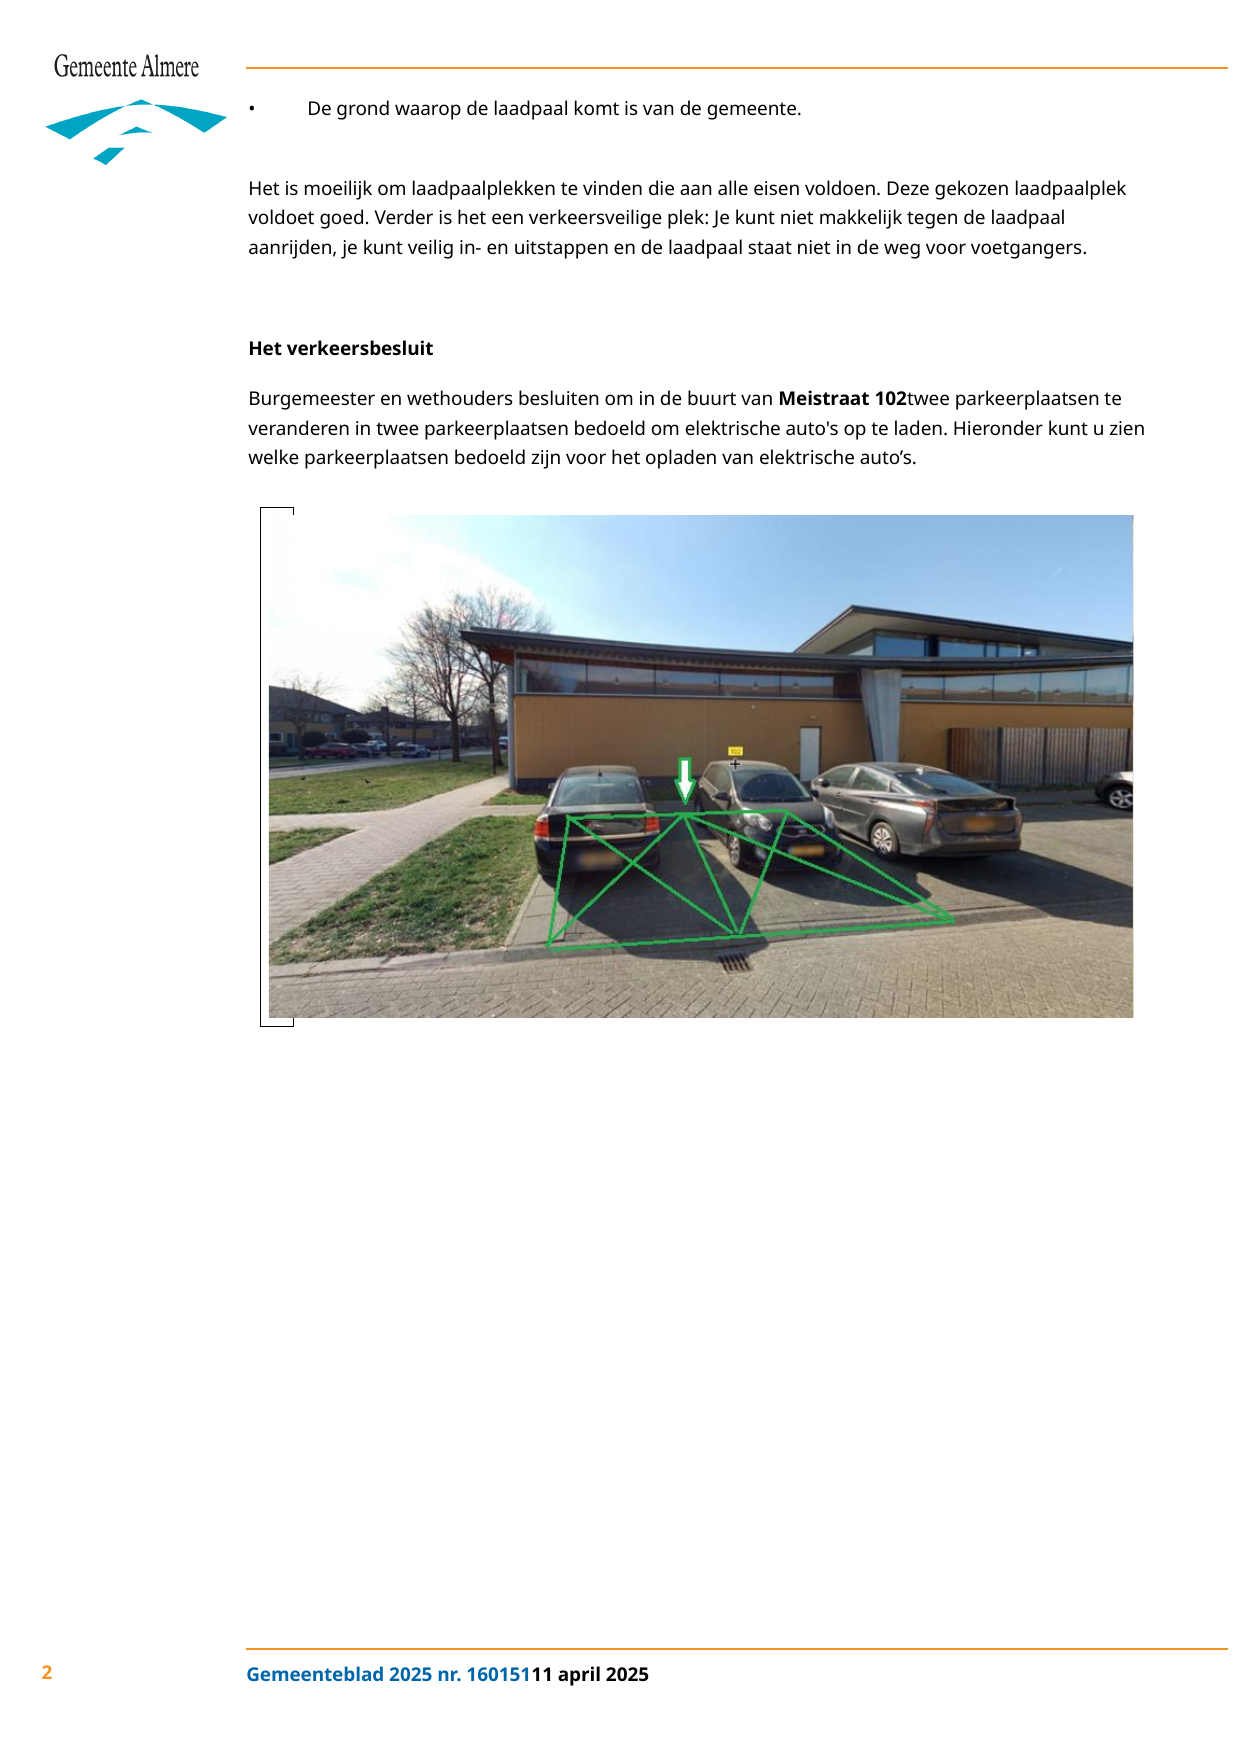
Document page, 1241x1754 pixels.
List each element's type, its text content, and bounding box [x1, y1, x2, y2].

picture [268, 515, 1134, 1018]
text Het is moeilijk om laadpaalplekken te vinden die aan alle eisen voldoen. Deze gekozen laadpaalplek voldoet goed. Verder is het een verkeersveilige plek: Je kunt niet makkelijk tegen de laadpaal aanrijden, je kunt veilig in- en uitstappen en de laadpaal staat niet in de weg voor voetgangers. [248, 175, 1152, 260]
picture [41, 47, 231, 172]
text Het verkeersbesluit [248, 335, 1152, 361]
text Burgemeester en wethouders besluiten om in de buurt van Meistraat 102twee parkeerplaatsen te veranderen in twee parkeerplaatsen bedoeld om elektrische auto's op te laden. Hieronder kunt u zien welke parkeerplaatsen bedoeld zijn voor het opladen van elektrische auto’s. [248, 385, 1152, 470]
list De grond waarop de laadpaal komt is van de gemeente. [248, 95, 1152, 121]
